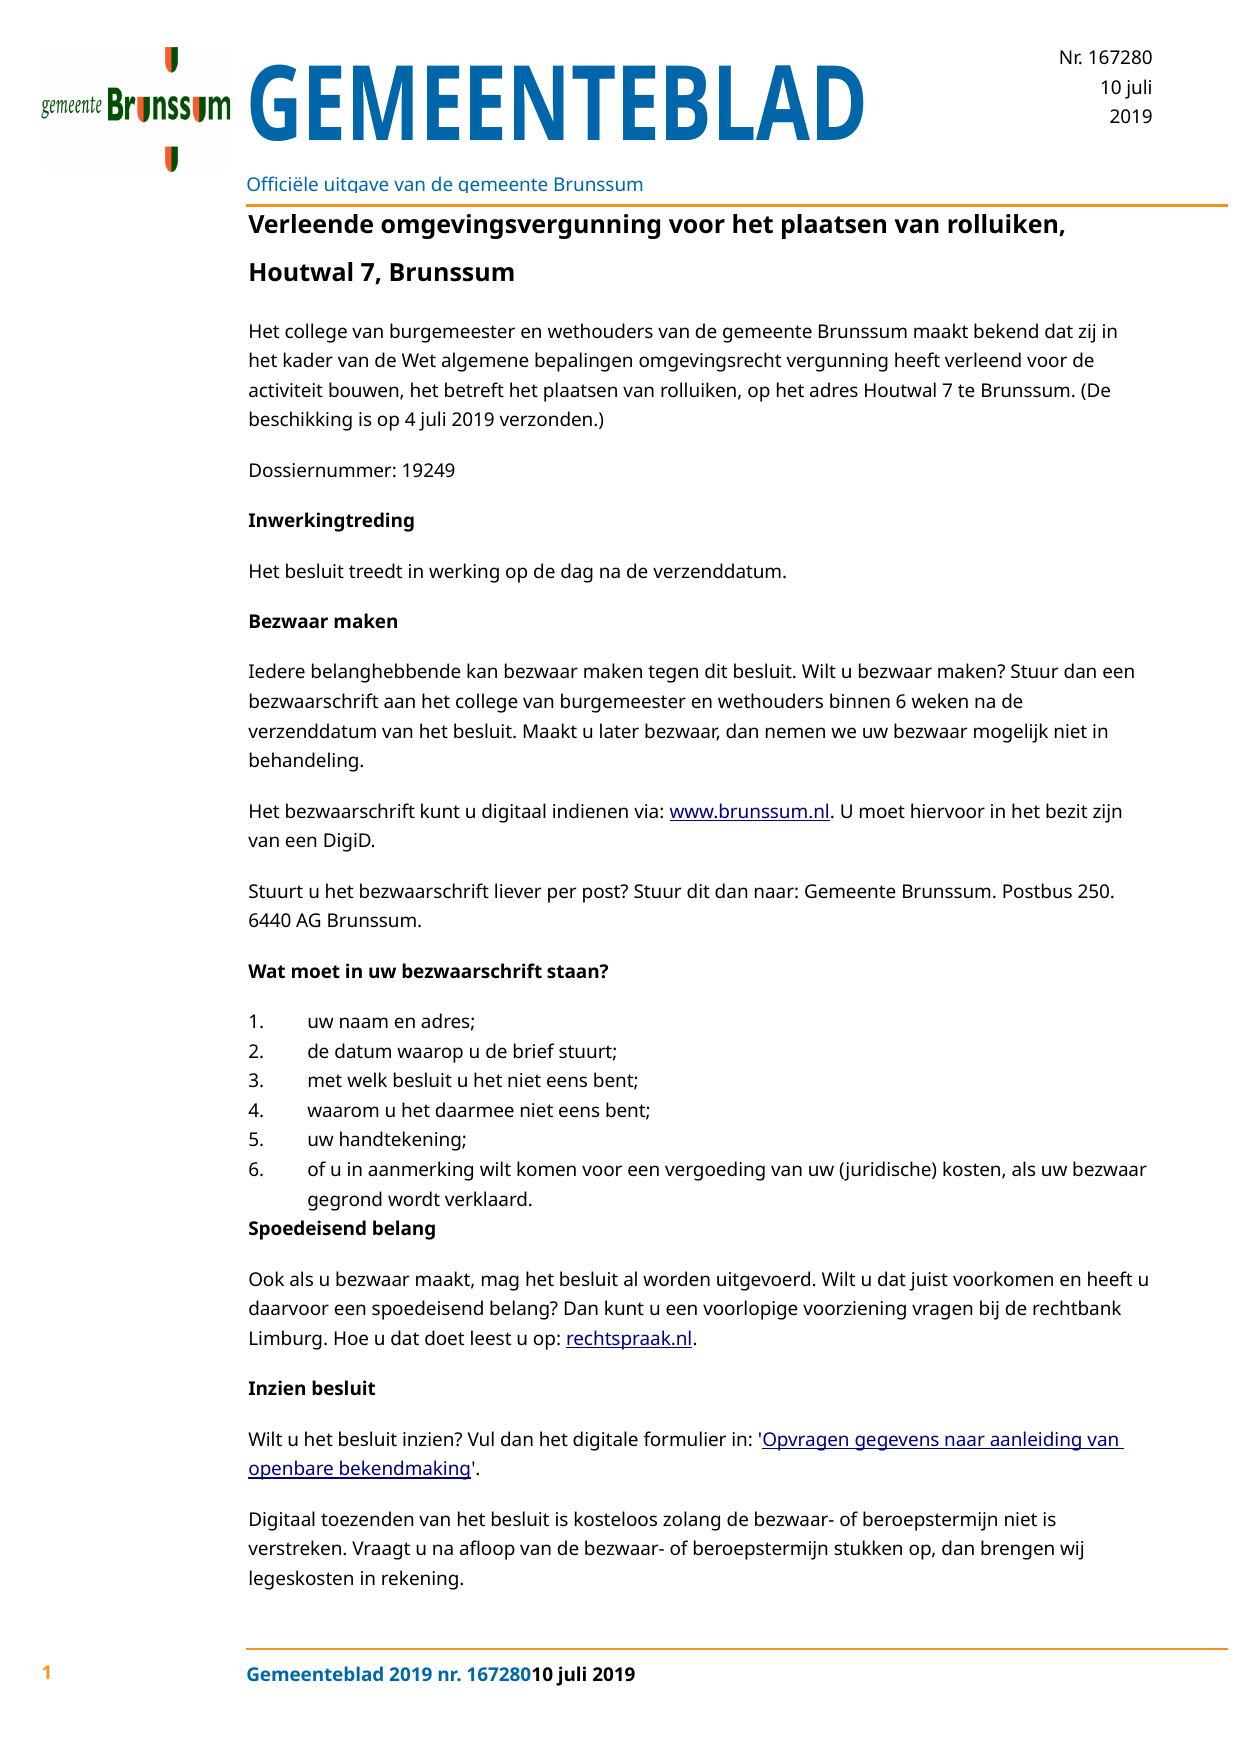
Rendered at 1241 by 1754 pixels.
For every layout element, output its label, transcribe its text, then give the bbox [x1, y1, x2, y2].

list met welk besluit u het niet eens bent; [248, 1067, 1152, 1093]
list de datum waarop u de brief stuurt; [248, 1038, 1152, 1064]
text Wat moet in uw bezwaarschrift staan? [248, 958, 1152, 984]
list uw handtekening; [248, 1127, 1152, 1152]
text Het bezwaarschrift kunt u digitaal indienen via: www.brunssum.nl. U moet hiervoor in het bezit zijn van een DigiD. [248, 798, 1152, 853]
text Dossiernummer: 19249 [248, 457, 1152, 483]
text Stuurt u het bezwaarschrift liever per post? Stuur dit dan naar: Gemeente Brunssum. Postbus 250. 6440 AG Brunssum. [248, 878, 1152, 933]
text Spoedeisend belang [248, 1215, 1152, 1241]
text Digitaal toezenden van het besluit is kosteloos zolang de bezwaar- of beroepstermijn niet is verstreken. Vraagt u na afloop van de bezwaar- of beroepstermijn stukken op, dan brengen wij legeskosten in rekening. [248, 1506, 1152, 1591]
text Wilt u het besluit inzien? Vul dan het digitale formulier in: 'Opvragen gegevens naar aanleiding van openbare bekendmaking'. [248, 1426, 1152, 1481]
picture [41, 47, 231, 172]
text Verleende omgevingsvergunning voor het plaatsen van rolluiken, Houtwal 7, Brunssum [248, 207, 1152, 288]
text Ook als u bezwaar maakt, mag het besluit al worden uitgevoerd. Wilt u dat juist voorkomen en heeft u daarvoor een spoedeisend belang? Dan kunt u een voorlopige voorziening vragen bij de rechtbank Limburg. Hoe u dat doet leest u op: rechtspraak.nl. [248, 1266, 1152, 1351]
list waarom u het daarmee niet eens bent; [248, 1097, 1152, 1123]
text Iedere belanghebbende kan bezwaar maken tegen dit besluit. Wilt u bezwaar maken? Stuur dan een bezwaarschrift aan het college van burgemeester en wethouders binnen 6 weken na de verzenddatum van het besluit. Maakt u later bezwaar, dan nemen we uw bezwaar mogelijk niet in behandeling. [248, 659, 1152, 773]
text Inzien besluit [248, 1375, 1152, 1401]
text Het college van burgemeester en wethouders van de gemeente Brunssum maakt bekend dat zij in het kader van de Wet algemene bepalingen omgevingsrecht vergunning heeft verleend voor de activiteit bouwen, het betreft het plaatsen van rolluiken, op het adres Houtwal 7 te Brunssum. (De beschikking is op 4 juli 2019 verzonden.) [248, 318, 1152, 432]
list uw naam en adres; [248, 1008, 1152, 1034]
text Bezwaar maken [248, 608, 1152, 634]
text Inwerkingtreding [248, 507, 1152, 533]
text Het besluit treedt in werking op de dag na de verzenddatum. [248, 558, 1152, 584]
list of u in aanmerking wilt komen voor een vergoeding van uw (juridische) kosten, als uw bezwaar gegrond wordt verklaard. [248, 1156, 1152, 1212]
